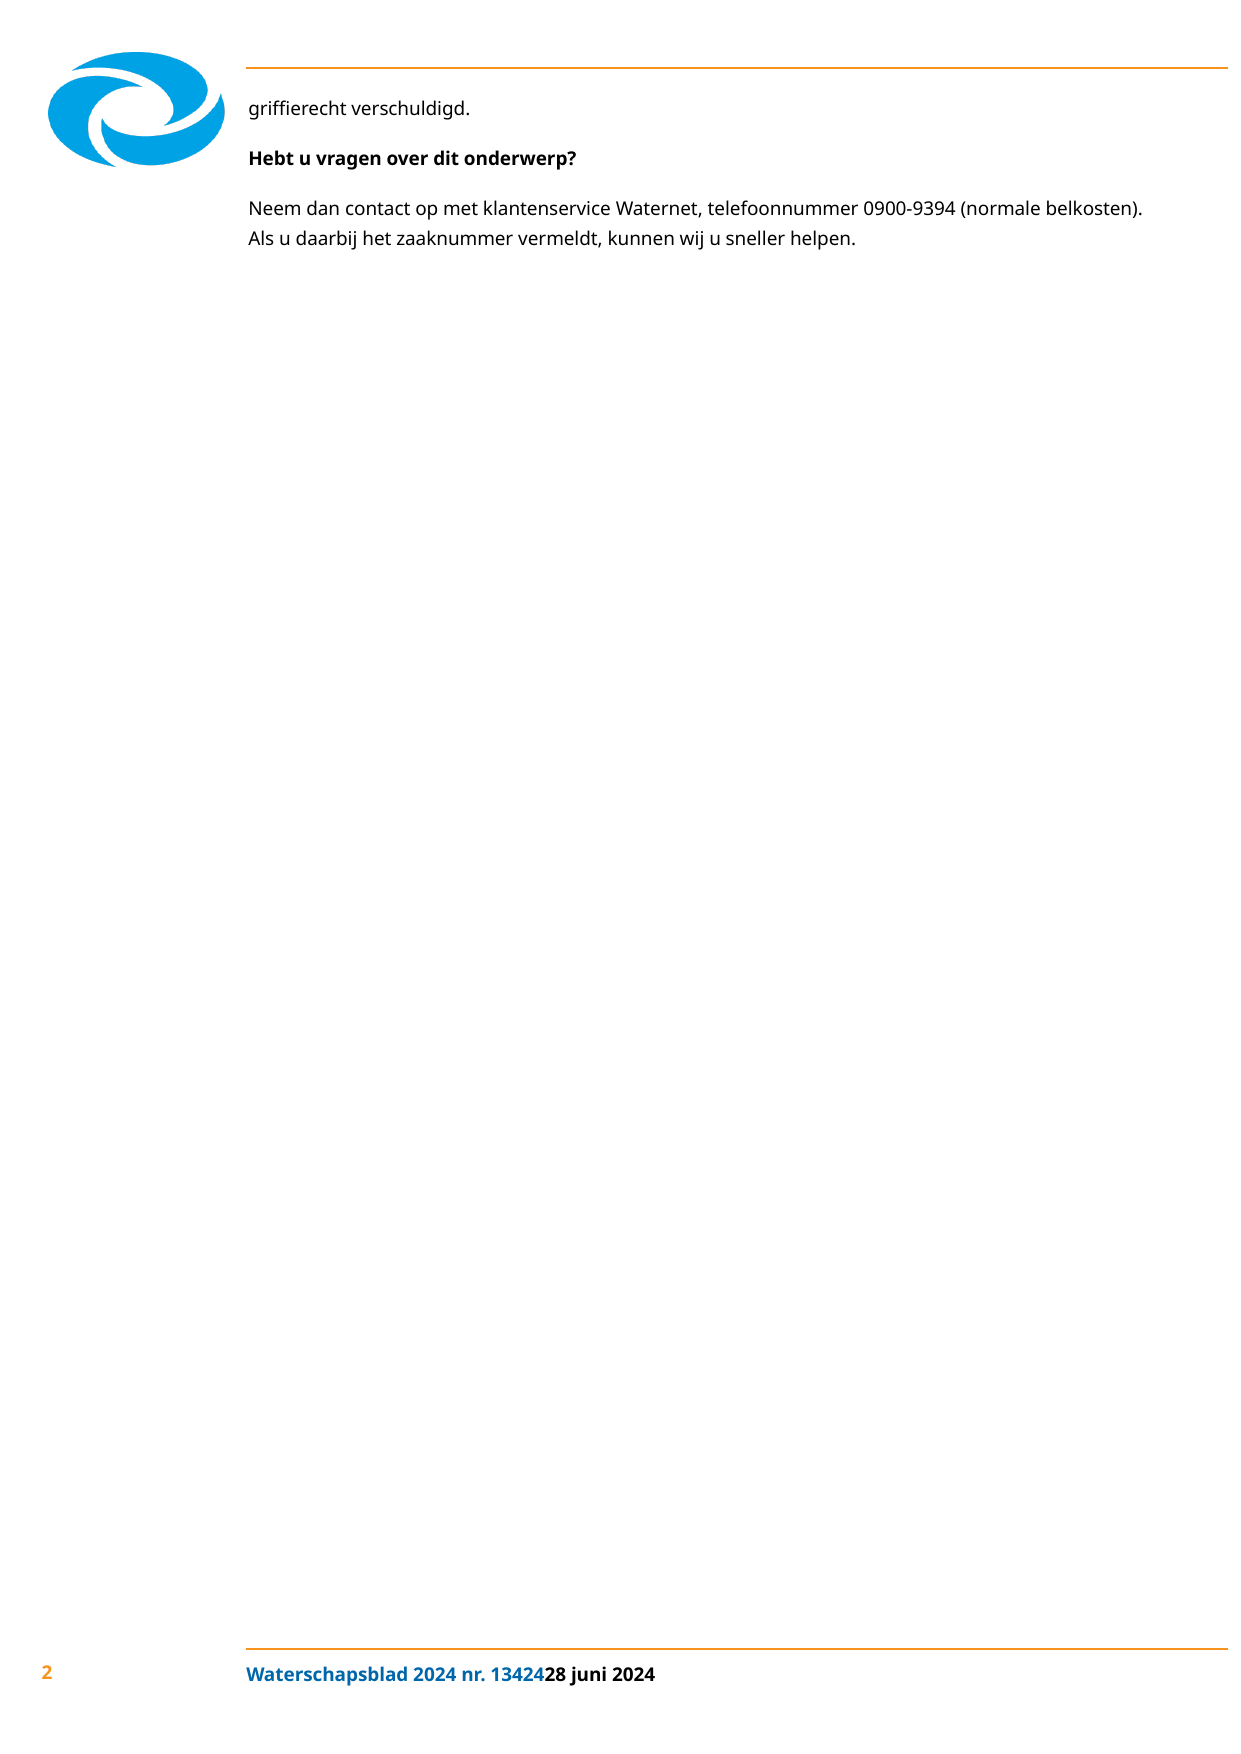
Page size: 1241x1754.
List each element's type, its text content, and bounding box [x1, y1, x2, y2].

text Hebt u vragen over dit onderwerp? [248, 145, 1152, 171]
text griffierecht verschuldigd. [248, 95, 1152, 121]
picture [41, 47, 231, 172]
text Neem dan contact op met klantenservice Waternet, telefoonnummer 0900-9394 (normale belkosten). Als u daarbij het zaaknummer vermeldt, kunnen wij u sneller helpen. [248, 196, 1152, 251]
